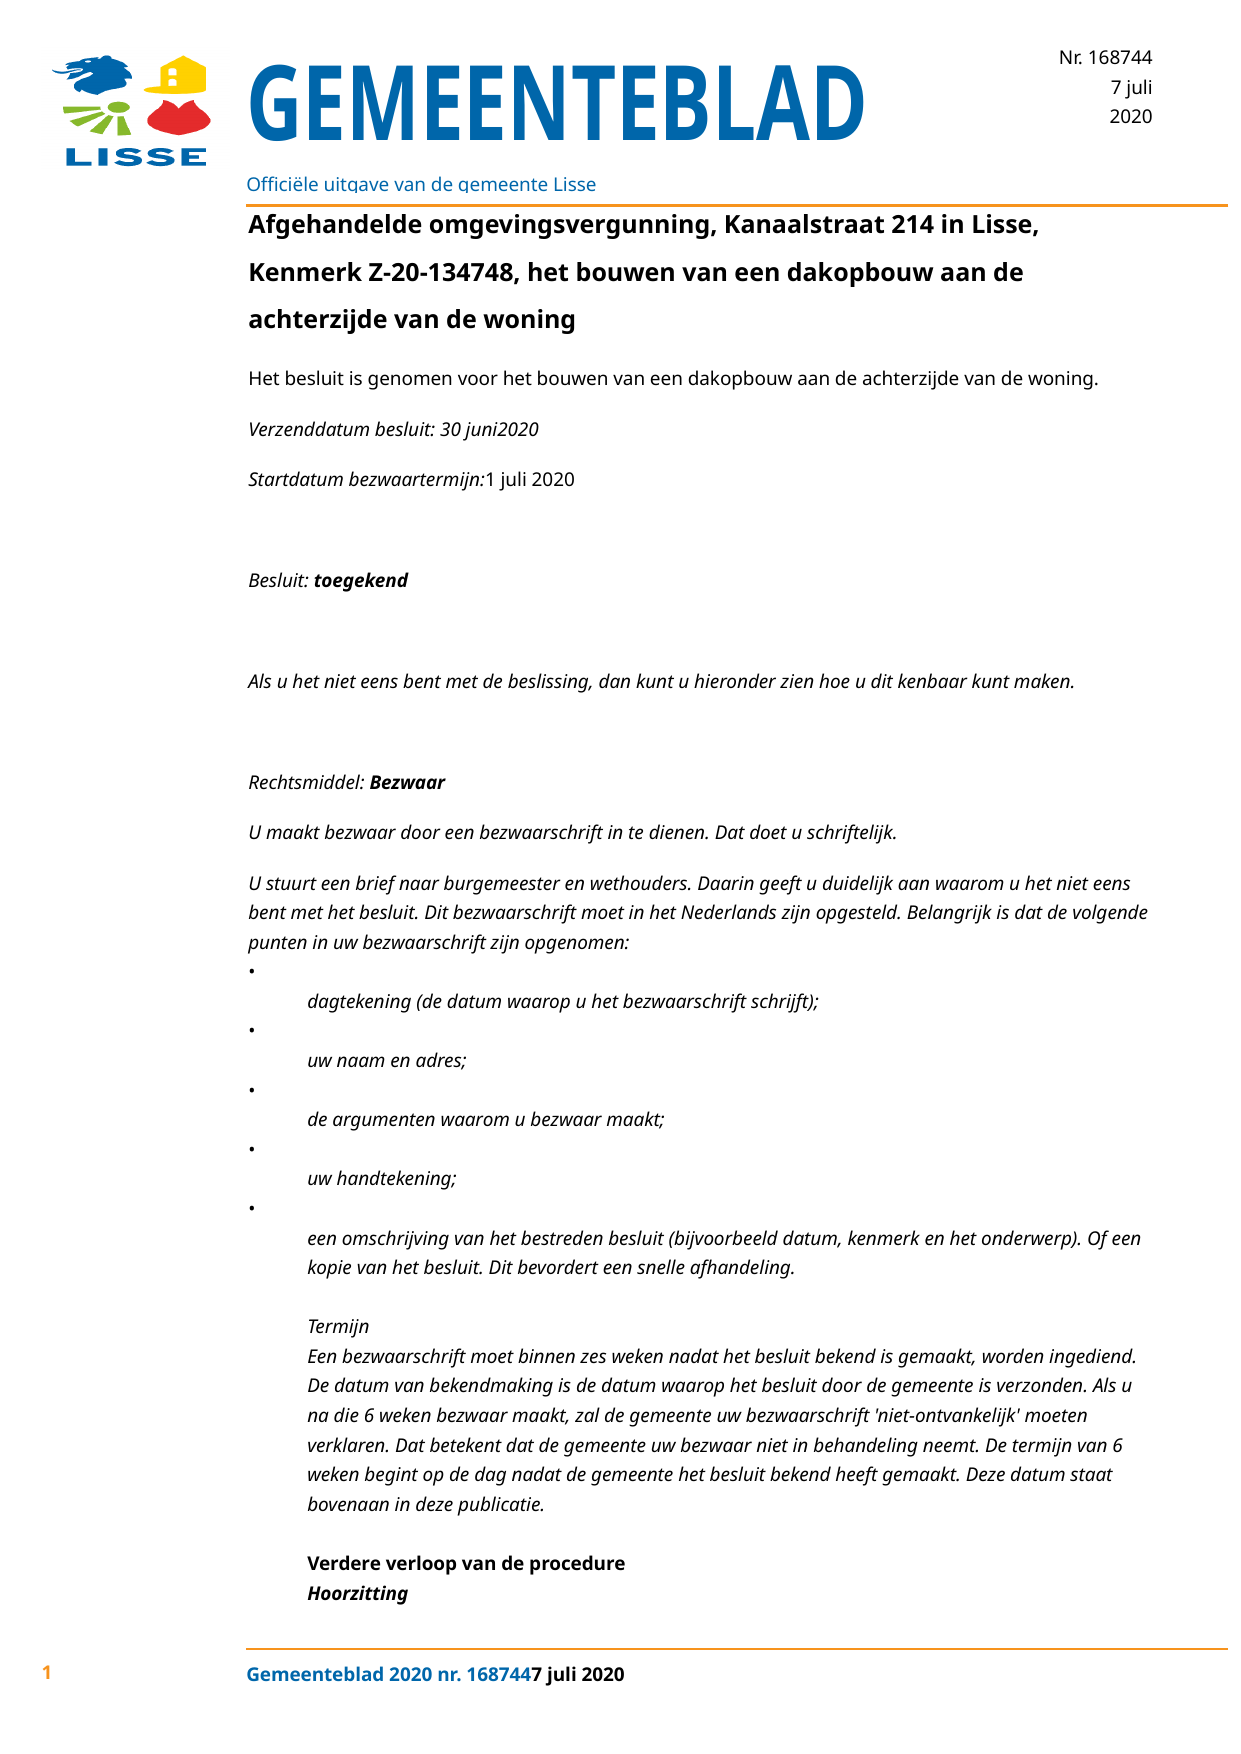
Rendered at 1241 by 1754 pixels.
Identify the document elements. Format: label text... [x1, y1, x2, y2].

text Startdatum bezwaartermijn:1 juli 2020 [248, 466, 1152, 492]
text Besluit: toegekend [248, 567, 1152, 593]
list de argumenten waarom u bezwaar maakt; [248, 1106, 1152, 1132]
list uw naam en adres; [248, 1047, 1152, 1073]
picture [41, 47, 231, 172]
list Termijn [248, 1313, 1152, 1339]
text Verzenddatum besluit: 30 juni2020 [248, 416, 1152, 442]
text Rechtsmiddel: Bezwaar [248, 769, 1152, 794]
list Verdere verloop van de procedure [248, 1550, 1152, 1576]
text U stuurt een brief naar burgemeester en wethouders. Daarin geeft u duidelijk aan waarom u het niet eens bent met het besluit. Dit bezwaarschrift moet in het Nederlands zijn opgesteld. Belangrijk is dat de volgende punten in uw bezwaarschrift zijn opgenomen: [248, 870, 1152, 954]
text Afgehandelde omgevingsvergunning, Kanaalstraat 214 in Lisse, Kenmerk Z-20-134748, het bouwen van een dakopbouw aan de achterzijde van de woning [248, 207, 1152, 336]
text Het besluit is genomen voor het bouwen van een dakopbouw aan de achterzijde van de woning. [248, 366, 1152, 391]
text U maakt bezwaar door een bezwaarschrift in te dienen. Dat doet u schriftelijk. [248, 819, 1152, 845]
list een omschrijving van het bestreden besluit (bijvoorbeeld datum, kenmerk en het onderwerp). Of een kopie van het besluit. Dit bevordert een snelle afhandeling. [248, 1225, 1152, 1280]
list dagtekening (de datum waarop u het bezwaarschrift schrijft); [248, 988, 1152, 1014]
list Een bezwaarschrift moet binnen zes weken nadat het besluit bekend is gemaakt, worden ingediend. De datum van bekendmaking is de datum waarop het besluit door de gemeente is verzonden. Als u na die 6 weken bezwaar maakt, zal de gemeente uw bezwaarschrift 'niet-ontvankelijk' moeten verklaren. Dat betekent dat de gemeente uw bezwaar niet in behandeling neemt. De termijn van 6 weken begint op de dag nadat de gemeente het besluit bekend heeft gemaakt. Deze datum staat bovenaan in deze publicatie. [248, 1343, 1152, 1517]
text Als u het niet eens bent met de beslissing, dan kunt u hieronder zien hoe u dit kenbaar kunt maken. [248, 668, 1152, 694]
list Hoorzitting [248, 1580, 1152, 1605]
list uw handtekening; [248, 1166, 1152, 1191]
